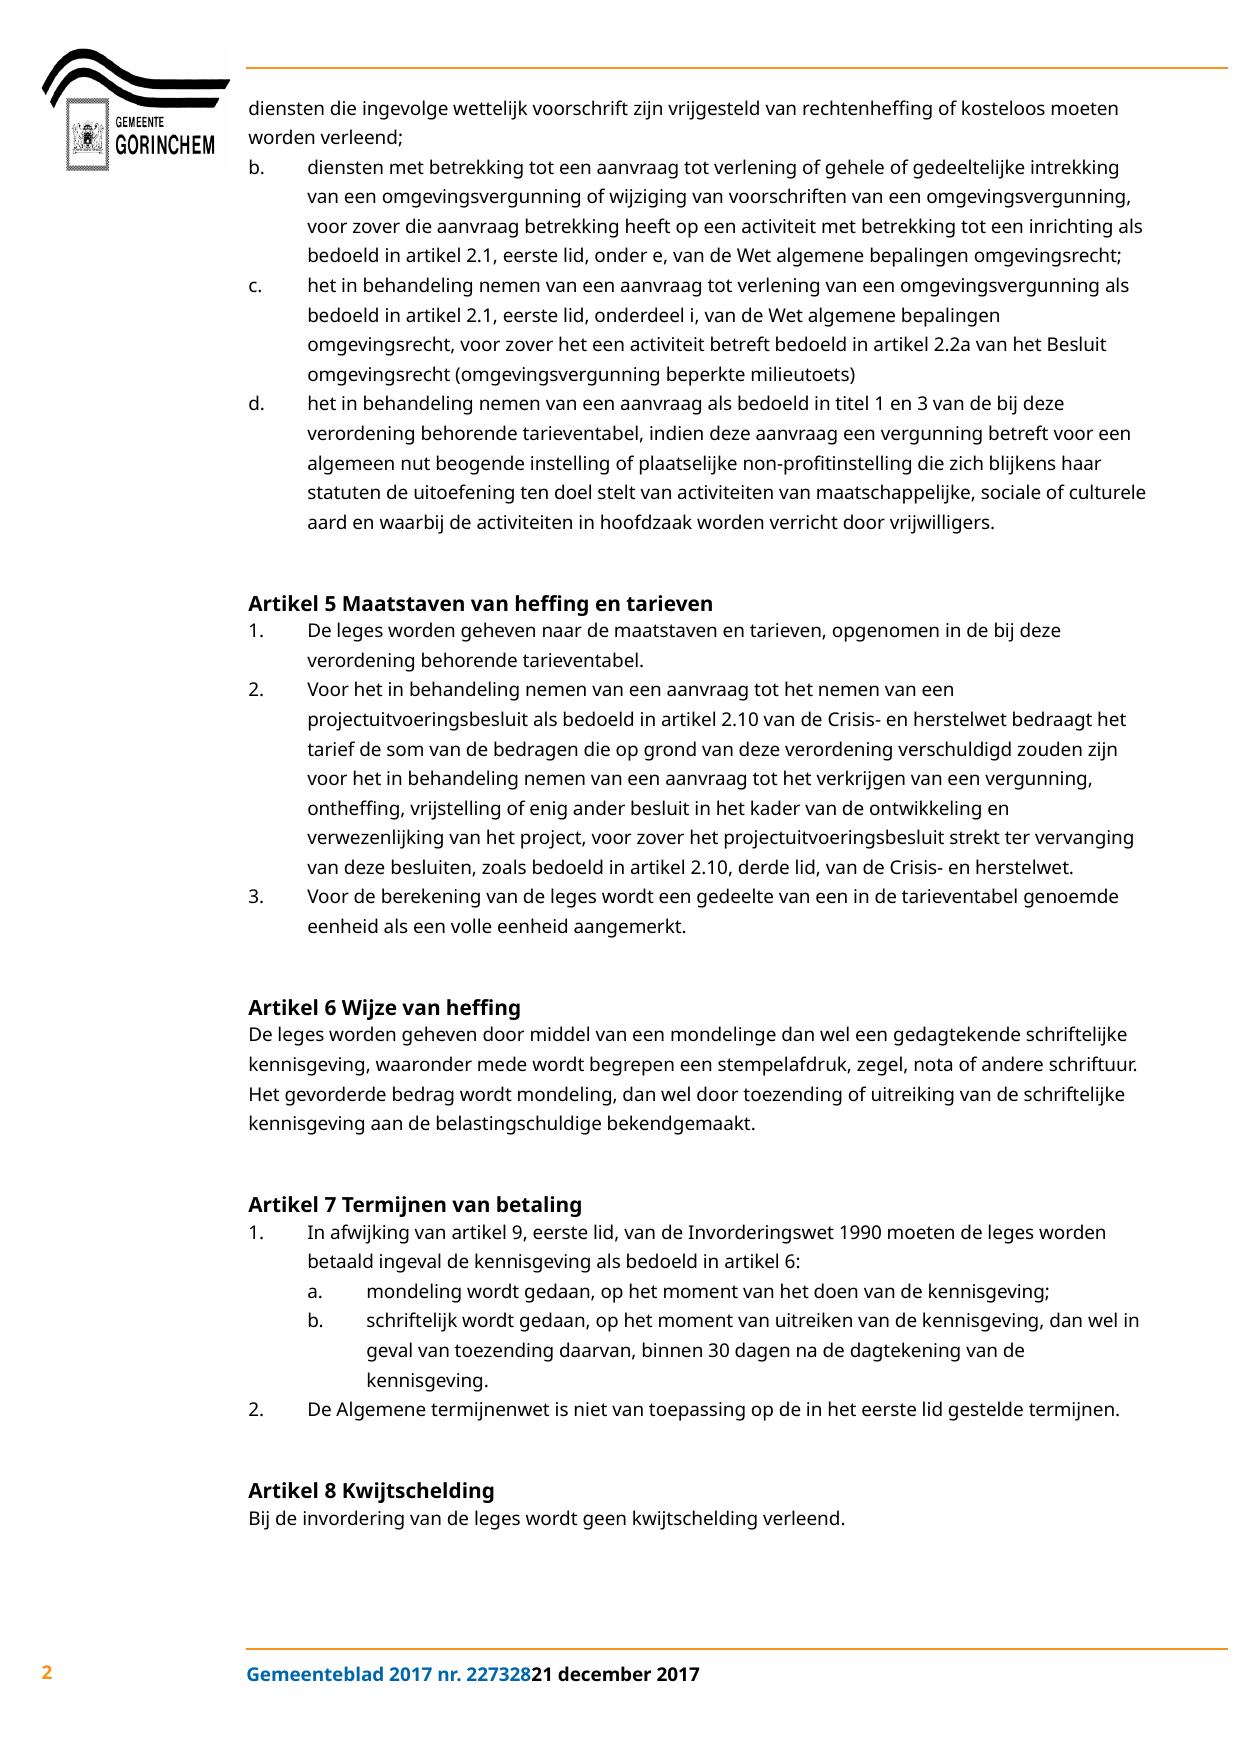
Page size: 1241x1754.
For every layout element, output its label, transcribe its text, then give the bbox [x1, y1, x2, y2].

text De leges worden geheven door middel van een mondelinge dan wel een gedagtekende schriftelijke kennisgeving, waaronder mede wordt begrepen een stempelafdruk, zegel, nota of andere schriftuur. Het gevorderde bedrag wordt mondeling, dan wel door toezending of uitreiking van de schriftelijke kennisgeving aan de belastingschuldige bekendgemaakt. [248, 1022, 1152, 1136]
text Artikel 5 Maatstaven van heffing en tarieven [248, 589, 1152, 617]
text Bij de invordering van de leges wordt geen kwijtschelding verleend. [248, 1505, 1152, 1531]
list De Algemene termijnenwet is niet van toepassing op de in het eerste lid gestelde termijnen. [248, 1396, 1152, 1422]
text diensten die ingevolge wettelijk voorschrift zijn vrijgesteld van rechtenheffing of kosteloos moeten worden verleend; [248, 95, 1152, 150]
text Artikel 6 Wijze van heffing [248, 993, 1152, 1022]
list schriftelijk wordt gedaan, op het moment van uitreiken van de kennisgeving, dan wel in geval van toezending daarvan, binnen 30 dagen na de dagtekening van de kennisgeving. [307, 1308, 1152, 1392]
list De leges worden geheven naar de maatstaven en tarieven, opgenomen in de bij deze verordening behorende tarieventabel. [248, 617, 1152, 673]
list In afwijking van artikel 9, eerste lid, van de Invorderingswet 1990 moeten de leges worden betaald ingeval de kennisgeving als bedoeld in artikel 6: [248, 1219, 1152, 1274]
list Voor de berekening van de leges wordt een gedeelte van een in de tarieventabel genoemde eenheid als een volle eenheid aangemerkt. [248, 884, 1152, 939]
list diensten met betrekking tot een aanvraag tot verlening of gehele of gedeeltelijke intrekking van een omgevingsvergunning of wijziging van voorschriften van een omgevingsvergunning, voor zover die aanvraag betrekking heeft op een activiteit met betrekking tot een inrichting als bedoeld in artikel 2.1, eerste lid, onder e, van de Wet algemene bepalingen omgevingsrecht; [248, 154, 1152, 268]
text Artikel 8 Kwijtschelding [248, 1476, 1152, 1505]
list Voor het in behandeling nemen van een aanvraag tot het nemen van een projectuitvoeringsbesluit als bedoeld in artikel 2.10 van de Crisis- en herstelwet bedraagt het tarief de som van de bedragen die op grond van deze verordening verschuldigd zouden zijn voor het in behandeling nemen van een aanvraag tot het verkrijgen van een vergunning, ontheffing, vrijstelling of enig ander besluit in het kader van de ontwikkeling en verwezenlijking van het project, voor zover het projectuitvoeringsbesluit strekt ter vervanging van deze besluiten, zoals bedoeld in artikel 2.10, derde lid, van de Crisis- en herstelwet. [248, 677, 1152, 880]
list het in behandeling nemen van een aanvraag als bedoeld in titel 1 en 3 van de bij deze verordening behorende tarieventabel, indien deze aanvraag een vergunning betreft voor een algemeen nut beogende instelling of plaatselijke non-profitinstelling die zich blijkens haar statuten de uitoefening ten doel stelt van activiteiten van maatschappelijke, sociale of culturele aard en waarbij de activiteiten in hoofdzaak worden verricht door vrijwilligers. [248, 391, 1152, 535]
list het in behandeling nemen van een aanvraag tot verlening van een omgevingsvergunning als bedoeld in artikel 2.1, eerste lid, onderdeel i, van de Wet algemene bepalingen omgevingsrecht, voor zover het een activiteit betreft bedoeld in artikel 2.2a van het Besluit omgevingsrecht (omgevingsvergunning beperkte milieutoets) [248, 272, 1152, 387]
picture [41, 47, 231, 172]
text Artikel 7 Termijnen van betaling [248, 1190, 1152, 1219]
list mondeling wordt gedaan, op het moment van het doen van de kennisgeving; [307, 1278, 1152, 1304]
